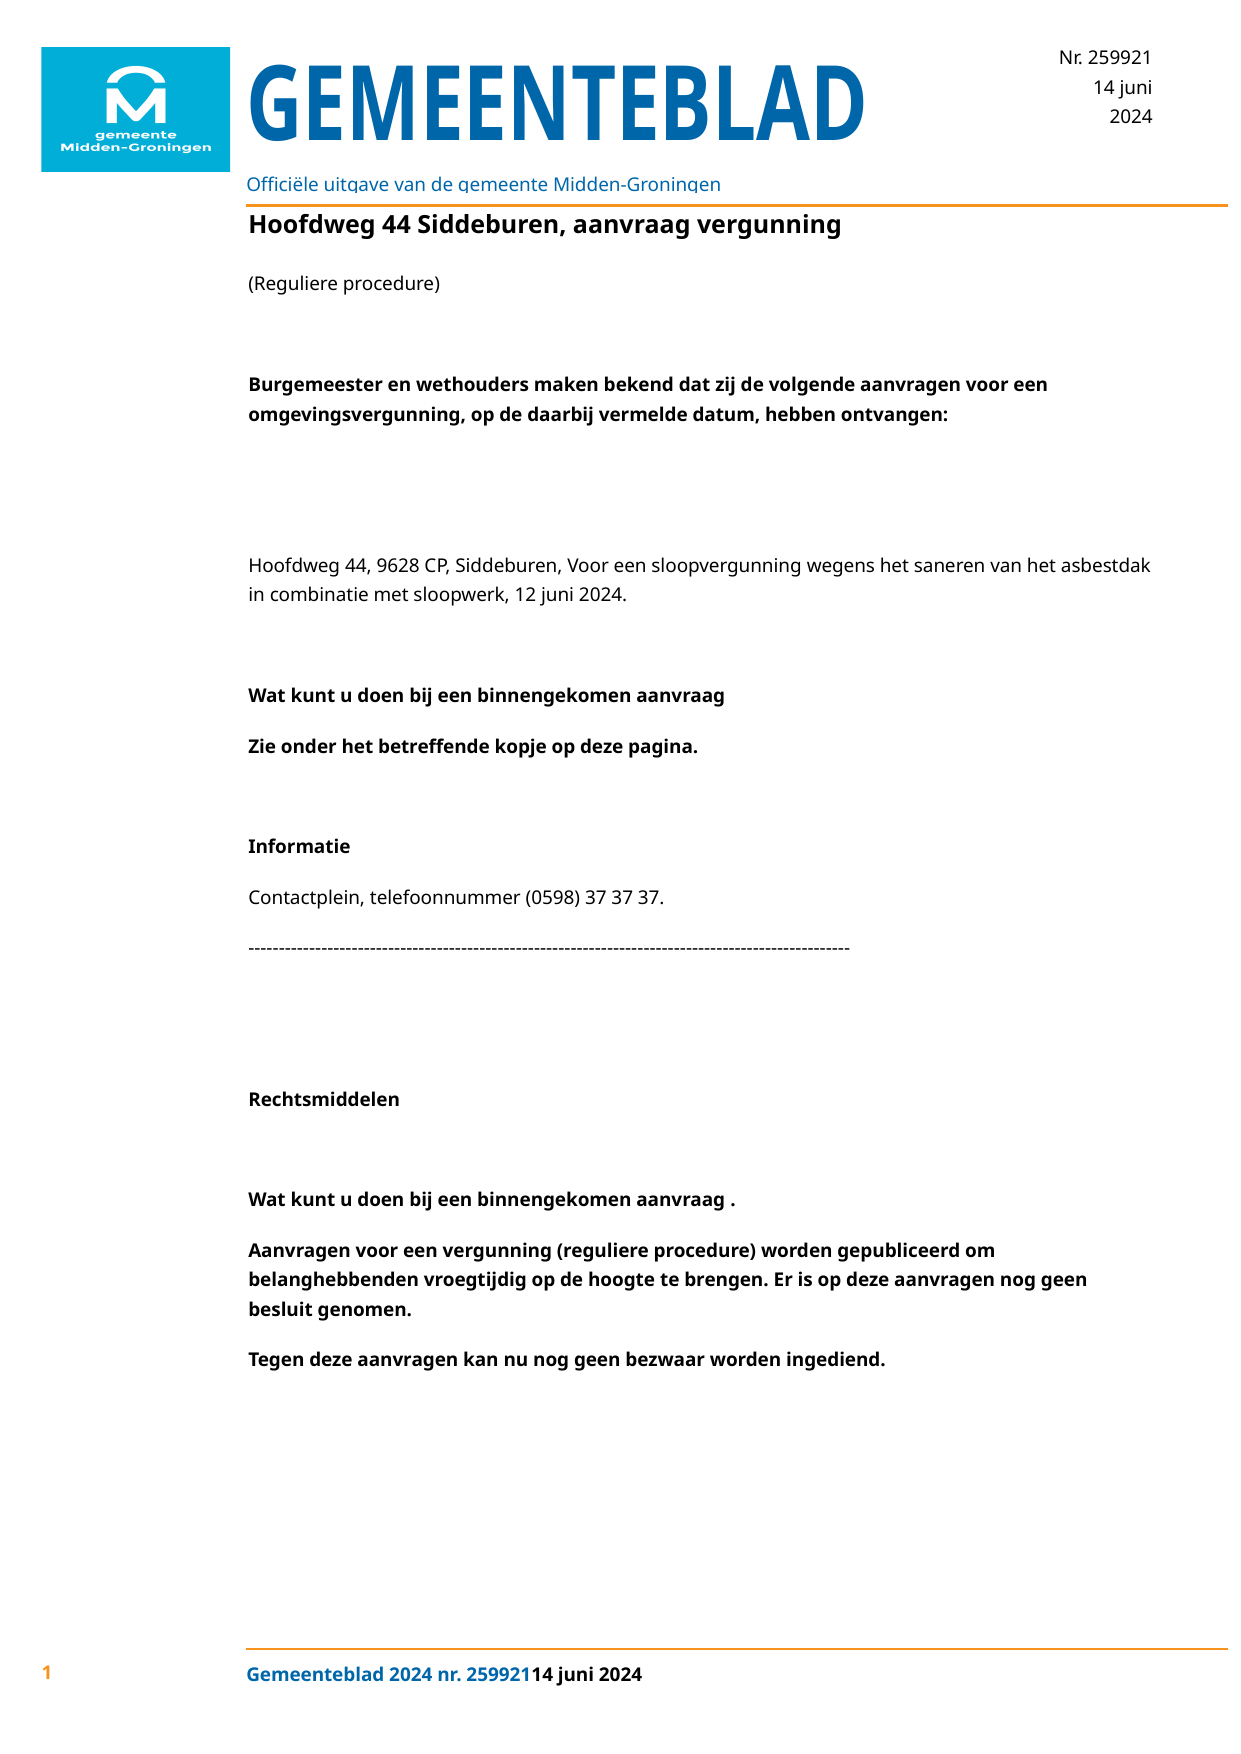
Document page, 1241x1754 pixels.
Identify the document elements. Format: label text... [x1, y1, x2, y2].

picture [107, 89, 165, 122]
text Wat kunt u doen bij een binnengekomen aanvraag [248, 682, 1152, 708]
text Zie onder het betreffende kopje op deze pagina. [248, 733, 1152, 758]
text Tegen deze aanvragen kan nu nog geen bezwaar worden ingediend. [248, 1347, 1152, 1372]
text Aanvragen voor een vergunning (reguliere procedure) worden gepubliceerd om belanghebbenden vroegtijdig op de hoogte te brengen. Er is op deze aanvragen nog geen besluit genomen. [248, 1237, 1152, 1322]
text Contactplein, telefoonnummer (0598) 37 37 37. [248, 884, 1152, 910]
text (Reguliere procedure) [248, 270, 1152, 296]
picture [184, 146, 190, 153]
picture [108, 66, 164, 82]
text Burgemeester en wethouders maken bekend dat zij de volgende aanvragen voor een omgevingsvergunning, op de daarbij vermelde datum, hebben ontvangen: [248, 371, 1152, 426]
text Wat kunt u doen bij een binnengekomen aanvraag . [248, 1187, 1152, 1212]
text Hoofdweg 44, 9628 CP, Siddeburen, Voor een sloopvergunning wegens het saneren van het asbestdak in combinatie met sloopwerk, 12 juni 2024. [248, 552, 1152, 607]
text Hoofdweg 44 Siddeburen, aanvraag vergunning [248, 207, 1152, 241]
text Rechtsmiddelen [248, 1086, 1152, 1111]
text Informatie [248, 834, 1152, 859]
text --------------------------------------------------------------------------------------------------- [248, 934, 1152, 960]
